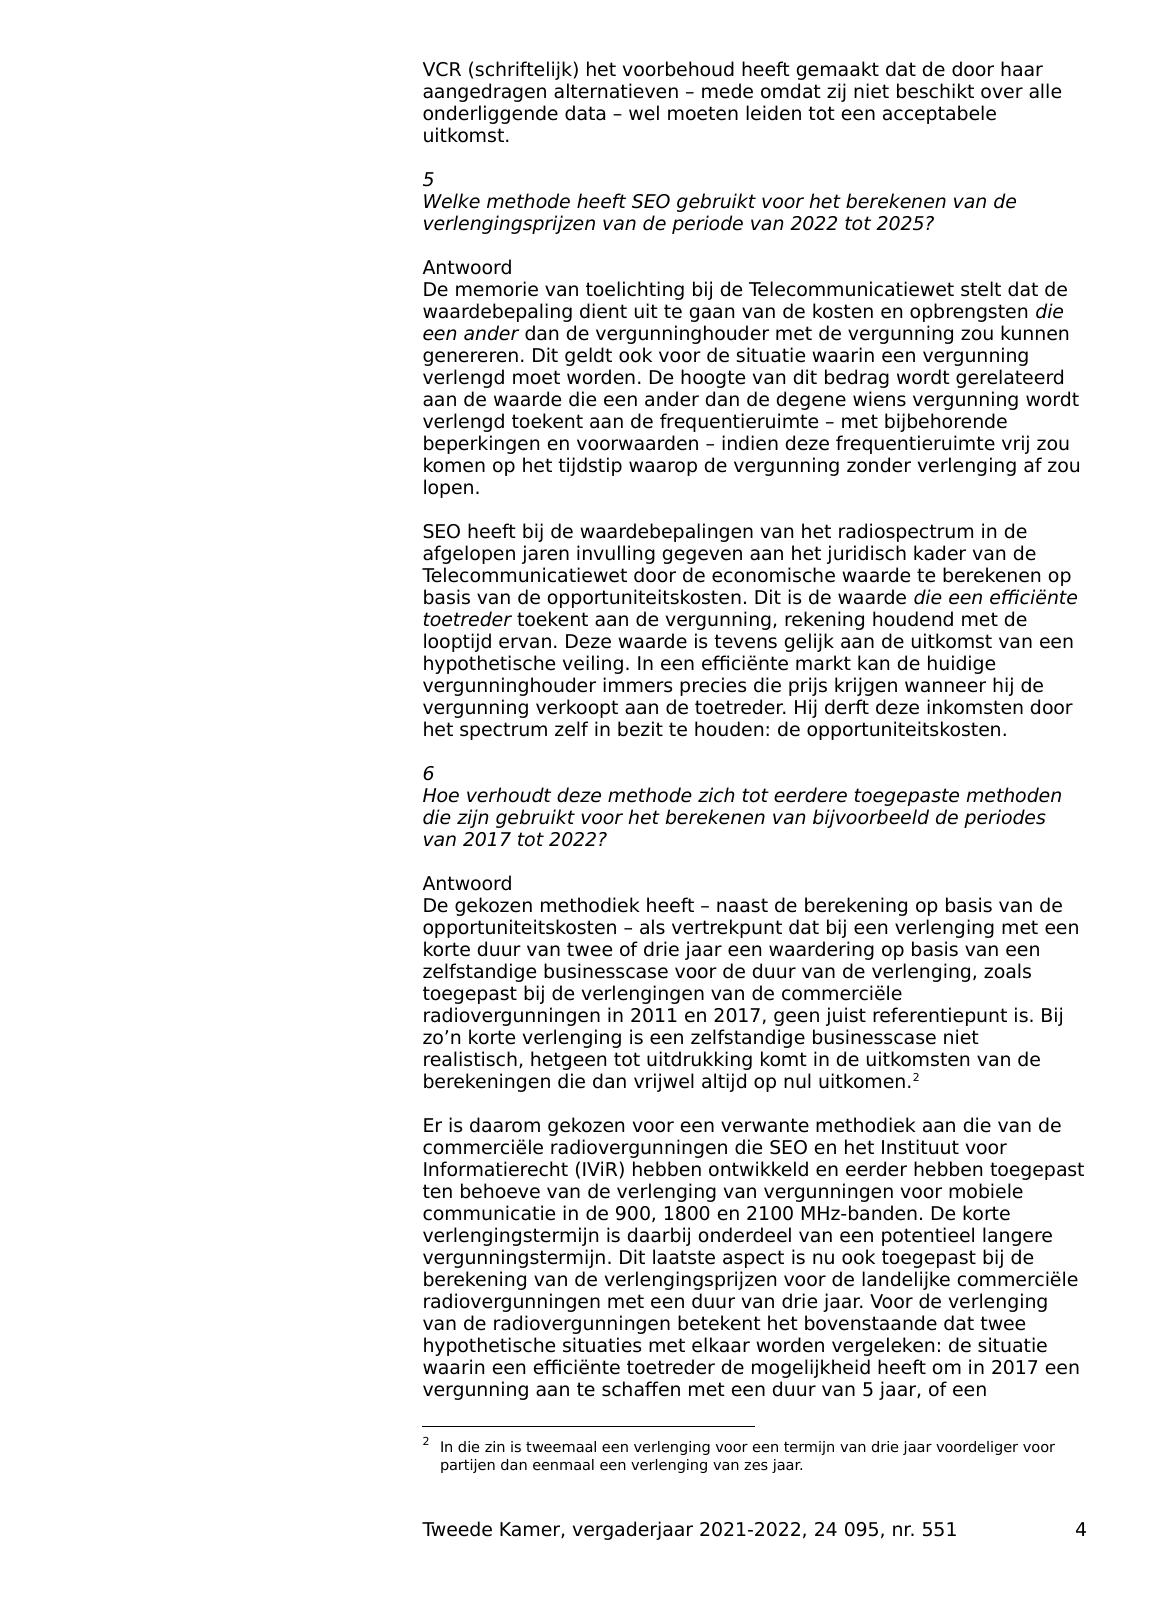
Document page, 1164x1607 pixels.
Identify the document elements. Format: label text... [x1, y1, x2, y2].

text 5 [422, 169, 1087, 191]
text De gekozen methodiek heeft – naast de berekening op basis van de opportuniteitskosten – als vertrekpunt dat bij een verlenging met een korte duur van twee of drie jaar een waardering op basis van een zelfstandige businesscase voor de duur van de verlenging, zoals toegepast bij de verlengingen van de commerciële radiovergunningen in 2011 en 2017, geen juist referentiepunt is. Bij zo’n korte verlenging is een zelfstandige businesscase niet realistisch, hetgeen tot uitdrukking komt in de uitkomsten van de berekeningen die dan vrijwel altijd op nul uitkomen. [422, 895, 1087, 1093]
text SEO heeft bij de waardebepalingen van het radiospectrum in de afgelopen jaren invulling gegeven aan het juridisch kader van de Telecommunicatiewet door de economische waarde te berekenen op basis van de opportuniteitskosten. Dit is de waarde die een efficiënte toetreder toekent aan de vergunning, rekening houdend met de looptijd ervan. Deze waarde is tevens gelijk aan de uitkomst van een hypothetische veiling. In een efficiënte markt kan de huidige vergunninghouder immers precies die prijs krijgen wanneer hij de vergunning verkoopt aan de toetreder. Hij derft deze inkomsten door het spectrum zelf in bezit te houden: de opportuniteitskosten. [422, 521, 1087, 741]
text De memorie van toelichting bij de Telecommunicatiewet stelt dat de waardebepaling dient uit te gaan van de kosten en opbrengsten die een ander dan de vergunninghouder met de vergunning zou kunnen genereren. Dit geldt ook voor de situatie waarin een vergunning verlengd moet worden. De hoogte van dit bedrag wordt gerelateerd aan de waarde die een ander dan de degene wiens vergunning wordt verlengd toekent aan de frequentieruimte – met bijbehorende beperkingen en voorwaarden – indien deze frequentieruimte vrij zou komen op het tijdstip waarop de vergunning zonder verlenging af zou lopen. [422, 279, 1087, 499]
text VCR (schriftelijk) het voorbehoud heeft gemaakt dat de door haar aangedragen alternatieven – mede omdat zij niet beschikt over alle onderliggende data – wel moeten leiden tot een acceptabele uitkomst. [422, 59, 1087, 147]
text 6 [422, 763, 1087, 785]
text Welke methode heeft SEO gebruikt voor het berekenen van de verlengingsprijzen van de periode van 2022 tot 2025? [422, 191, 1087, 235]
text In die zin is tweemaal een verlenging voor een termijn van drie jaar voordeliger voor partijen dan eenmaal een verlenging van zes jaar. [422, 1435, 1087, 1474]
text Er is daarom gekozen voor een verwante methodiek aan die van de commerciële radiovergunningen die SEO en het Instituut voor Informatierecht (IViR) hebben ontwikkeld en eerder hebben toegepast ten behoeve van de verlenging van vergunningen voor mobiele communicatie in de 900, 1800 en 2100 MHz-banden. De korte verlengingstermijn is daarbij onderdeel van een potentieel langere vergunningstermijn. Dit laatste aspect is nu ook toegepast bij de berekening van de verlengingsprijzen voor de landelijke commerciële radiovergunningen met een duur van drie jaar. Voor de verlenging van de radiovergunningen betekent het bovenstaande dat twee hypothetische situaties met elkaar worden vergeleken: de situatie waarin een efficiënte toetreder de mogelijkheid heeft om in 2017 een vergunning aan te schaffen met een duur van 5 jaar, of een [422, 1115, 1087, 1401]
text Hoe verhoudt deze methode zich tot eerdere toegepaste methoden die zijn gebruikt voor het berekenen van bijvoorbeeld de periodes van 2017 tot 2022? [422, 785, 1087, 851]
text Antwoord [422, 873, 1087, 895]
text Antwoord [422, 257, 1087, 279]
